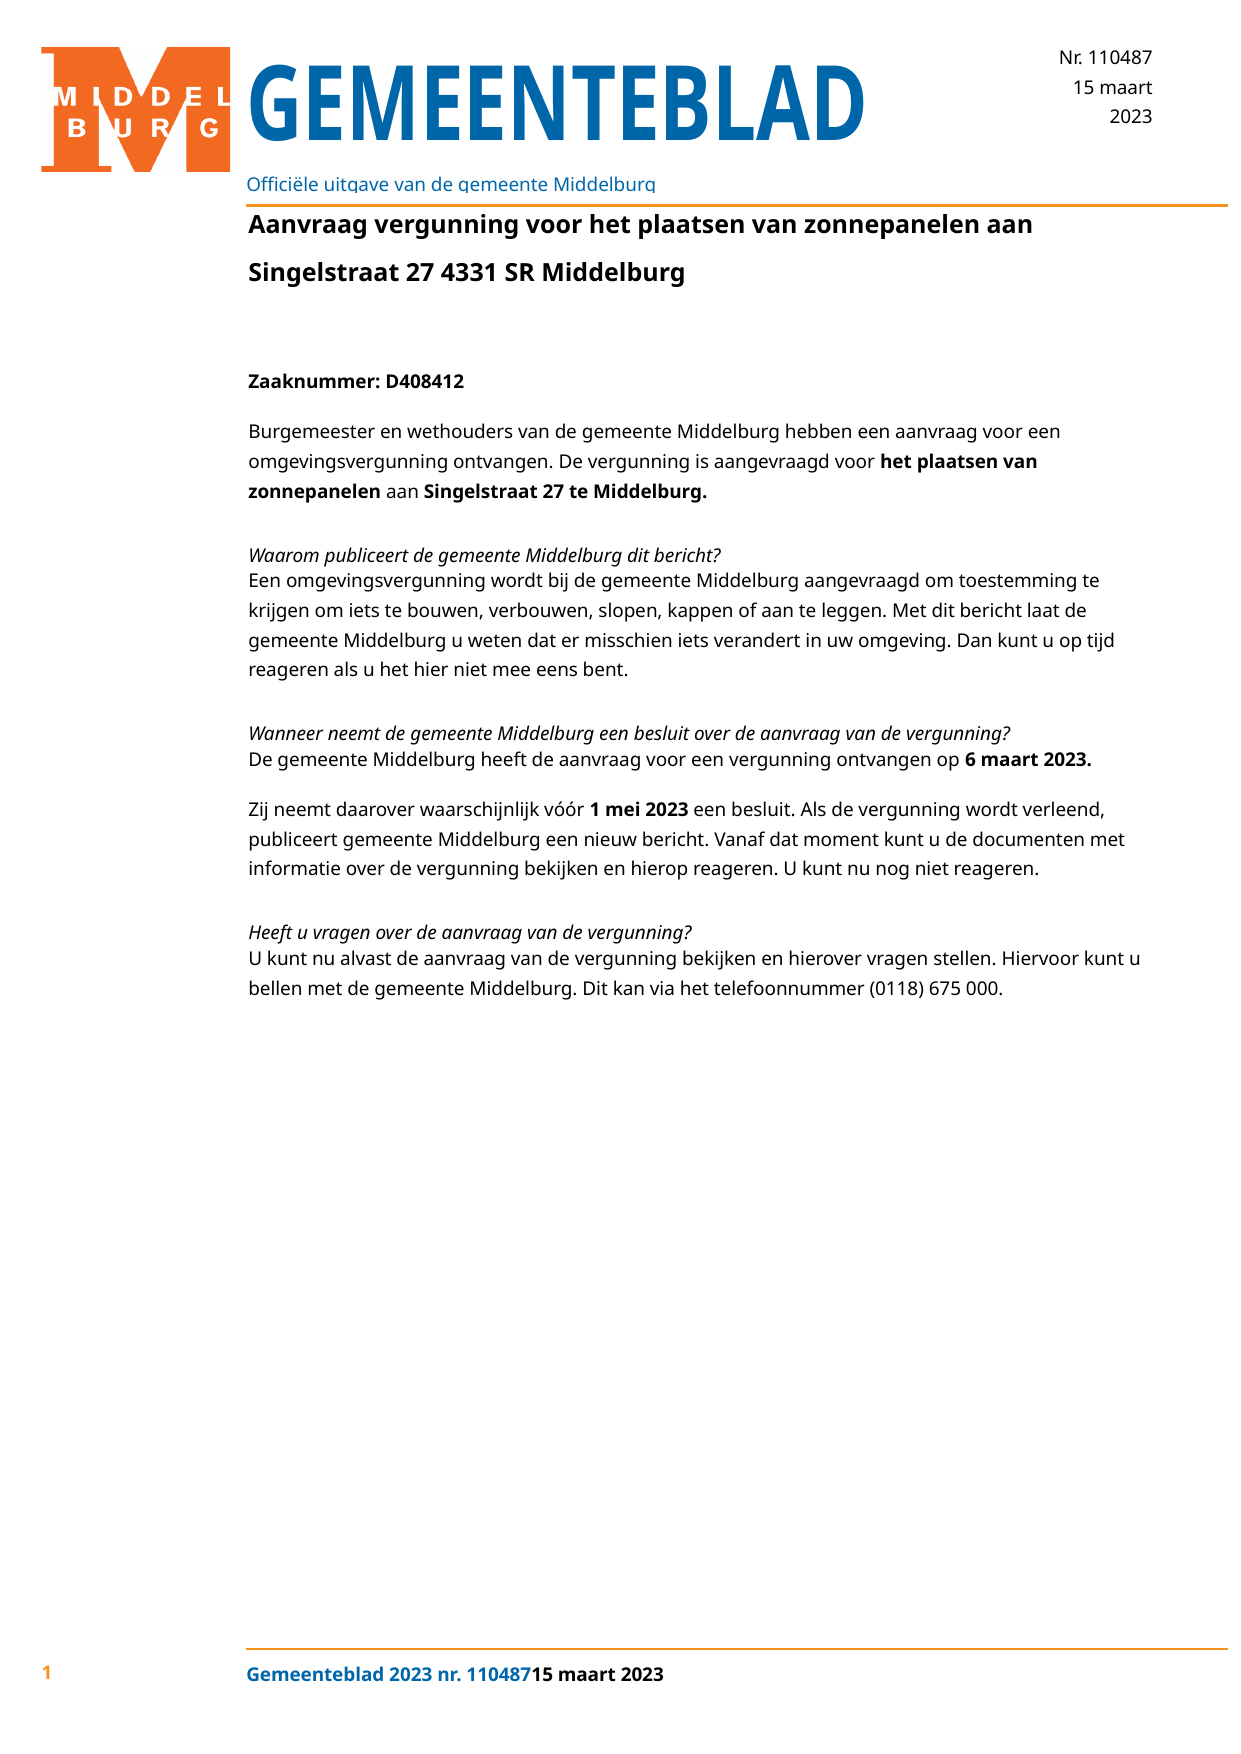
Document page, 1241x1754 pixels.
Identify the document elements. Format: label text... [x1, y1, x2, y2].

text De gemeente Middelburg heeft de aanvraag voor een vergunning ontvangen op 6 maart 2023. [248, 746, 1152, 772]
text Waarom publiceert de gemeente Middelburg dit bericht? [248, 542, 1152, 568]
text U kunt nu alvast de aanvraag van de vergunning bekijken en hierover vragen stellen. Hiervoor kunt u bellen met de gemeente Middelburg. Dit kan via het telefoonnummer (0118) 675 000. [248, 945, 1152, 1001]
picture [41, 47, 231, 172]
text Wanneer neemt de gemeente Middelburg een besluit over de aanvraag van de vergunning? [248, 720, 1152, 746]
text Een omgevingsvergunning wordt bij de gemeente Middelburg aangevraagd om toestemming te krijgen om iets te bouwen, verbouwen, slopen, kappen of aan te leggen. Met dit bericht laat de gemeente Middelburg u weten dat er misschien iets verandert in uw omgeving. Dan kunt u op tijd reageren als u het hier niet mee eens bent. [248, 568, 1152, 682]
text Zij neemt daarover waarschijnlijk vóór 1 mei 2023 een besluit. Als de vergunning wordt verleend, publiceert gemeente Middelburg een nieuw bericht. Vanaf dat moment kunt u de documenten met informatie over de vergunning bekijken en hierop reageren. U kunt nu nog niet reageren. [248, 796, 1152, 881]
text Aanvraag vergunning voor het plaatsen van zonnepanelen aan Singelstraat 27 4331 SR Middelburg [248, 207, 1152, 288]
text Heeft u vragen over de aanvraag van de vergunning? [248, 919, 1152, 945]
text Burgemeester en wethouders van de gemeente Middelburg hebben een aanvraag voor een omgevingsvergunning ontvangen. De vergunning is aangevraagd voor het plaatsen van zonnepanelen aan Singelstraat 27 te Middelburg. [248, 419, 1152, 504]
text Zaaknummer: D408412 [248, 368, 1152, 394]
